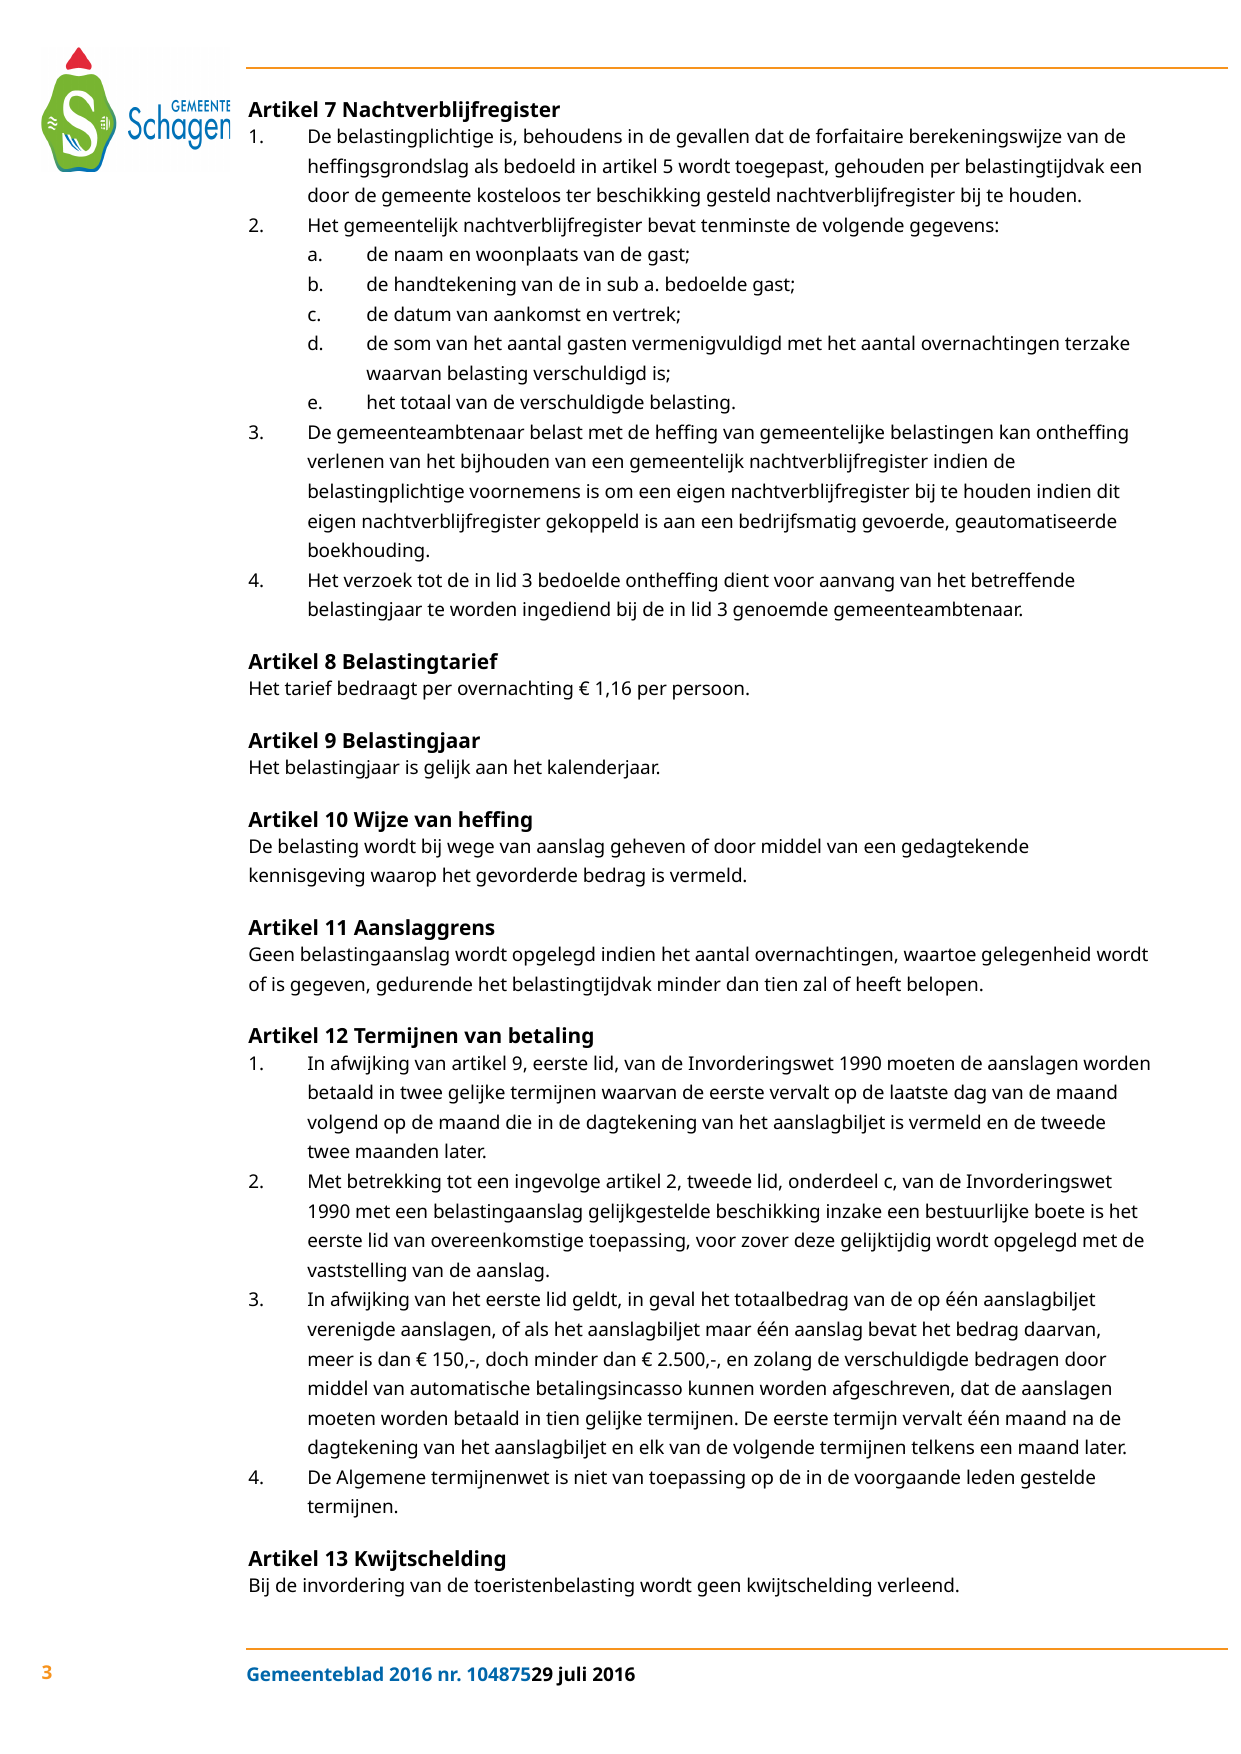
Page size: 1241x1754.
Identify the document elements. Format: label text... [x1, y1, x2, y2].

text Artikel 7 Nachtverblijfregister [248, 95, 1152, 123]
list de handtekening van de in sub a. bedoelde gast; [307, 271, 1152, 297]
text Artikel 8 Belastingtarief [248, 647, 1152, 675]
list de datum van aankomst en vertrek; [307, 301, 1152, 326]
list In afwijking van het eerste lid geldt, in geval het totaalbedrag van de op één aanslagbiljet verenigde aanslagen, of als het aanslagbiljet maar één aanslag bevat het bedrag daarvan, meer is dan € 150,-, doch minder dan € 2.500,-, en zolang de verschuldigde bedragen door middel van automatische betalingsincasso kunnen worden afgeschreven, dat de aanslagen moeten worden betaald in tien gelijke termijnen. De eerste termijn vervalt één maand na de dagtekening van het aanslagbiljet en elk van de volgende termijnen telkens een maand later. [248, 1287, 1152, 1460]
list De gemeenteambtenaar belast met de heffing van gemeentelijke belastingen kan ontheffing verlenen van het bijhouden van een gemeentelijk nachtverblijfregister indien de belastingplichtige voornemens is om een eigen nachtverblijfregister bij te houden indien dit eigen nachtverblijfregister gekoppeld is aan een bedrijfsmatig gevoerde, geautomatiseerde boekhouding. [248, 419, 1152, 563]
list De belastingplichtige is, behoudens in de gevallen dat de forfaitaire berekeningswijze van de heffingsgrondslag als bedoeld in artikel 5 wordt toegepast, gehouden per belastingtijdvak een door de gemeente kosteloos ter beschikking gesteld nachtverblijfregister bij te houden. [248, 123, 1152, 208]
list Het gemeentelijk nachtverblijfregister bevat tenminste de volgende gegevens: [248, 212, 1152, 238]
text Artikel 9 Belastingjaar [248, 726, 1152, 754]
text Bij de invordering van de toeristenbelasting wordt geen kwijtschelding verleend. [248, 1573, 1152, 1598]
list Met betrekking tot een ingevolge artikel 2, tweede lid, onderdeel c, van de Invorderingswet 1990 met een belastingaanslag gelijkgestelde beschikking inzake een bestuurlijke boete is het eerste lid van overeenkomstige toepassing, voor zover deze gelijktijdig wordt opgelegd met de vaststelling van de aanslag. [248, 1168, 1152, 1283]
text Het tarief bedraagt per overnachting € 1,16 per persoon. [248, 675, 1152, 701]
list De Algemene termijnenwet is niet van toepassing op de in de voorgaande leden gestelde termijnen. [248, 1464, 1152, 1519]
list de som van het aantal gasten vermenigvuldigd met het aantal overnachtingen terzake waarvan belasting verschuldigd is; [307, 330, 1152, 386]
list de naam en woonplaats van de gast; [307, 242, 1152, 267]
text Artikel 12 Termijnen van betaling [248, 1022, 1152, 1050]
list het totaal van de verschuldigde belasting. [307, 389, 1152, 415]
text Artikel 13 Kwijtschelding [248, 1544, 1152, 1573]
text Artikel 10 Wijze van heffing [248, 805, 1152, 833]
text Artikel 11 Aanslaggrens [248, 913, 1152, 942]
text Het belastingjaar is gelijk aan het kalenderjaar. [248, 754, 1152, 780]
text De belasting wordt bij wege van aanslag geheven of door middel van een gedagtekende kennisgeving waarop het gevorderde bedrag is vermeld. [248, 833, 1152, 888]
list Het verzoek tot de in lid 3 bedoelde ontheffing dient voor aanvang van het betreffende belastingjaar te worden ingediend bij de in lid 3 genoemde gemeenteambtenaar. [248, 567, 1152, 622]
picture [41, 47, 231, 172]
list In afwijking van artikel 9, eerste lid, van de Invorderingswet 1990 moeten de aanslagen worden betaald in twee gelijke termijnen waarvan de eerste vervalt op de laatste dag van de maand volgend op de maand die in de dagtekening van het aanslagbiljet is vermeld en de tweede twee maanden later. [248, 1050, 1152, 1164]
text Geen belastingaanslag wordt opgelegd indien het aantal overnachtingen, waartoe gelegenheid wordt of is gegeven, gedurende het belastingtijdvak minder dan tien zal of heeft belopen. [248, 942, 1152, 997]
